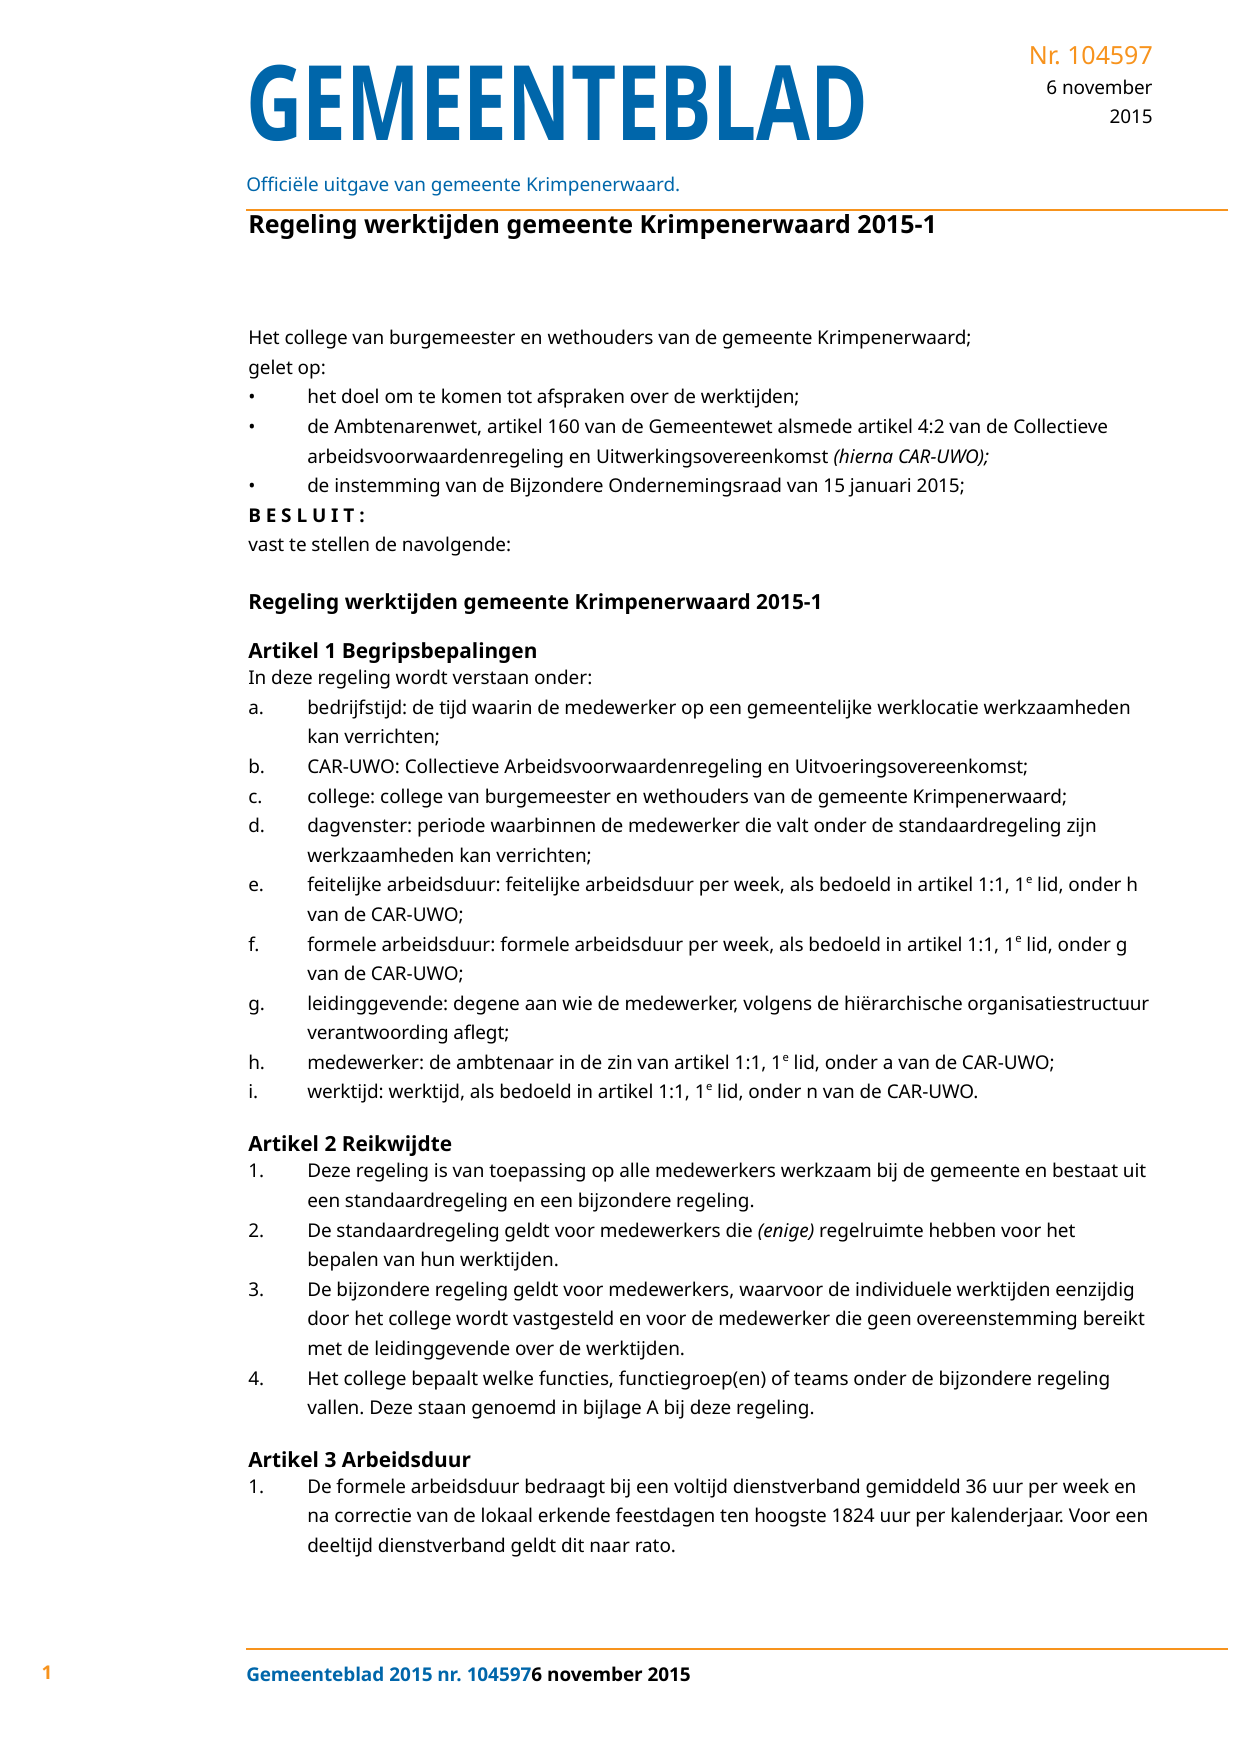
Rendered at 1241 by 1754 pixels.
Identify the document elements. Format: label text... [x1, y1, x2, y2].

text Het college van burgemeester en wethouders van de gemeente Krimpenerwaard; [248, 324, 1152, 350]
text gelet op: [248, 354, 1152, 380]
text Artikel 2 Reikwijdte [248, 1129, 1152, 1158]
text Artikel 1 Begripsbepalingen [248, 636, 1152, 664]
list formele arbeidsduur: formele arbeidsduur per week, als bedoeld in artikel 1:1, 1e lid, onder g van de CAR-UWO; [248, 931, 1152, 986]
list feitelijke arbeidsduur: feitelijke arbeidsduur per week, als bedoeld in artikel 1:1, 1e lid, onder h van de CAR-UWO; [248, 872, 1152, 927]
list college: college van burgemeester en wethouders van de gemeente Krimpenerwaard; [248, 783, 1152, 809]
list Het college bepaalt welke functies, functiegroep(en) of teams onder de bijzondere regeling vallen. Deze staan genoemd in bijlage A bij deze regeling. [248, 1365, 1152, 1420]
text In deze regeling wordt verstaan onder: [248, 664, 1152, 690]
text Regeling werktijden gemeente Krimpenerwaard 2015-1 [248, 587, 1152, 615]
list de Ambtenarenwet, artikel 160 van de Gemeentewet alsmede artikel 4:2 van de Collectieve arbeidsvoorwaardenregeling en Uitwerkingsovereenkomst (hierna CAR-UWO); [248, 413, 1152, 468]
text B E S L U I T : [248, 502, 1152, 528]
list De bijzondere regeling geldt voor medewerkers, waarvoor de individuele werktijden eenzijdig door het college wordt vastgesteld en voor de medewerker die geen overeenstemming bereikt met de leidinggevende over de werktijden. [248, 1276, 1152, 1361]
list De formele arbeidsduur bedraagt bij een voltijd dienstverband gemiddeld 36 uur per week en na correctie van de lokaal erkende feestdagen ten hoogste 1824 uur per kalenderjaar. Voor een deeltijd dienstverband geldt dit naar rato. [248, 1473, 1152, 1558]
text vast te stellen de navolgende: [248, 532, 1152, 557]
list bedrijfstijd: de tijd waarin de medewerker op een gemeentelijke werklocatie werkzaamheden kan verrichten; [248, 694, 1152, 749]
list leidinggevende: degene aan wie de medewerker, volgens de hiërarchische organisatiestructuur verantwoording aflegt; [248, 990, 1152, 1045]
text Regeling werktijden gemeente Krimpenerwaard 2015-1 [248, 211, 1152, 241]
list medewerker: de ambtenaar in de zin van artikel 1:1, 1e lid, onder a van de CAR-UWO; [248, 1049, 1152, 1075]
list De standaardregeling geldt voor medewerkers die (enige) regelruimte hebben voor het bepalen van hun werktijden. [248, 1217, 1152, 1272]
list werktijd: werktijd, als bedoeld in artikel 1:1, 1e lid, onder n van de CAR-UWO. [248, 1079, 1152, 1104]
list CAR-UWO: Collectieve Arbeidsvoorwaardenregeling en Uitvoeringsovereenkomst; [248, 753, 1152, 779]
text Artikel 3 Arbeidsduur [248, 1445, 1152, 1473]
picture [41, 47, 231, 172]
list het doel om te komen tot afspraken over de werktijden; [248, 384, 1152, 409]
list Deze regeling is van toepassing op alle medewerkers werkzaam bij de gemeente en bestaat uit een standaardregeling en een bijzondere regeling. [248, 1158, 1152, 1213]
list de instemming van de Bijzondere Ondernemingsraad van 15 januari 2015; [248, 472, 1152, 498]
list dagvenster: periode waarbinnen de medewerker die valt onder de standaardregeling zijn werkzaamheden kan verrichten; [248, 812, 1152, 868]
